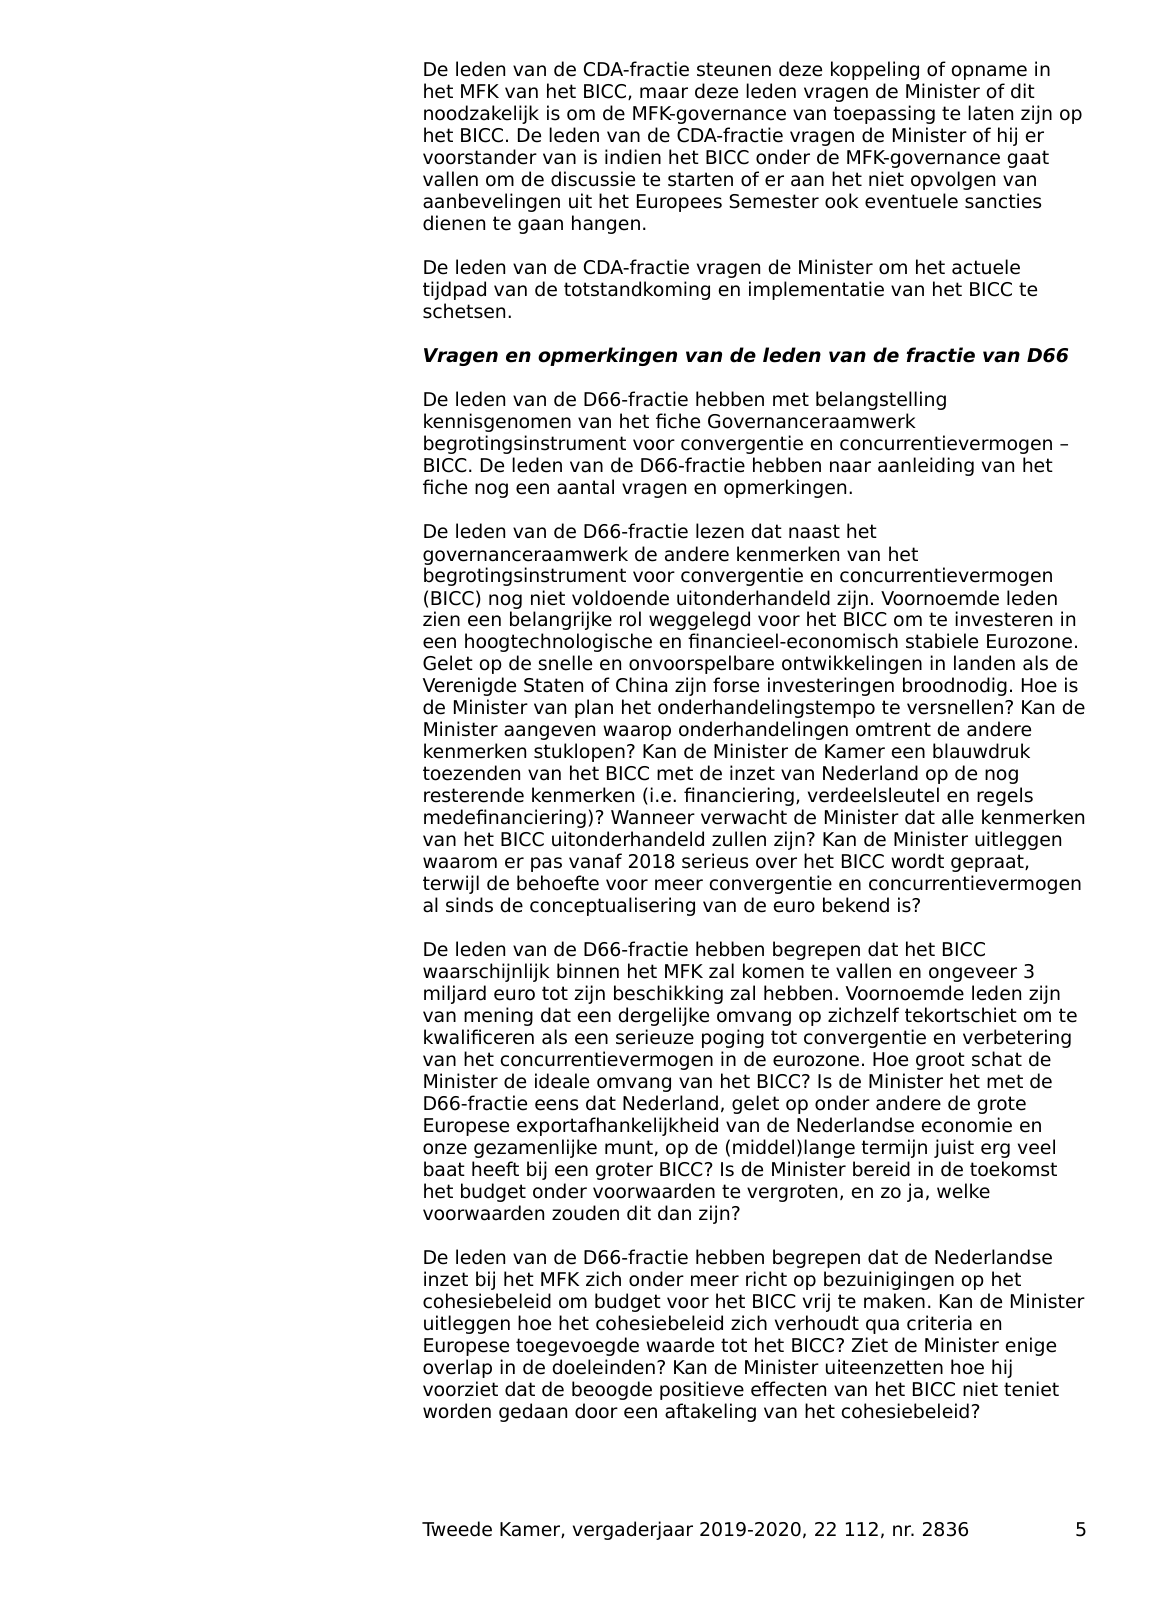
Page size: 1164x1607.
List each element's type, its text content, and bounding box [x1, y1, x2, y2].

text De leden van de CDA-fractie steunen deze koppeling of opname in het MFK van het BICC, maar deze leden vragen de Minister of dit noodzakelijk is om de MFK-governance van toepassing te laten zijn op het BICC. De leden van de CDA-fractie vragen de Minister of hij er voorstander van is indien het BICC onder de MFK-governance gaat vallen om de discussie te starten of er aan het niet opvolgen van aanbevelingen uit het Europees Semester ook eventuele sancties dienen te gaan hangen. [422, 59, 1087, 235]
subtitle Vragen en opmerkingen van de leden van de fractie van D66 [422, 345, 1087, 367]
text De leden van de D66-fractie hebben met belangstelling kennisgenomen van het fiche Governanceraamwerk begrotingsinstrument voor convergentie en concurrentievermogen – BICC. De leden van de D66-fractie hebben naar aanleiding van het fiche nog een aantal vragen en opmerkingen. [422, 389, 1087, 499]
text De leden van de CDA-fractie vragen de Minister om het actuele tijdpad van de totstandkoming en implementatie van het BICC te schetsen. [422, 257, 1087, 323]
text De leden van de D66-fractie lezen dat naast het governanceraamwerk de andere kenmerken van het begrotingsinstrument voor convergentie en concurrentievermogen (BICC) nog niet voldoende uitonderhandeld zijn. Voornoemde leden zien een belangrijke rol weggelegd voor het BICC om te investeren in een hoogtechnologische en financieel-economisch stabiele Eurozone. Gelet op de snelle en onvoorspelbare ontwikkelingen in landen als de Verenigde Staten of China zijn forse investeringen broodnodig. Hoe is de Minister van plan het onderhandelingstempo te versnellen? Kan de Minister aangeven waarop onderhandelingen omtrent de andere kenmerken stuklopen? Kan de Minister de Kamer een blauwdruk toezenden van het BICC met de inzet van Nederland op de nog resterende kenmerken (i.e. financiering, verdeelsleutel en regels medefinanciering)? Wanneer verwacht de Minister dat alle kenmerken van het BICC uitonderhandeld zullen zijn? Kan de Minister uitleggen waarom er pas vanaf 2018 serieus over het BICC wordt gepraat, terwijl de behoefte voor meer convergentie en concurrentievermogen al sinds de conceptualisering van de euro bekend is? [422, 521, 1087, 917]
text De leden van de D66-fractie hebben begrepen dat het BICC waarschijnlijk binnen het MFK zal komen te vallen en ongeveer 3 miljard euro tot zijn beschikking zal hebben. Voornoemde leden zijn van mening dat een dergelijke omvang op zichzelf tekortschiet om te kwalificeren als een serieuze poging tot convergentie en verbetering van het concurrentievermogen in de eurozone. Hoe groot schat de Minister de ideale omvang van het BICC? Is de Minister het met de D66-fractie eens dat Nederland, gelet op onder andere de grote Europese exportafhankelijkheid van de Nederlandse economie en onze gezamenlijke munt, op de (middel)lange termijn juist erg veel baat heeft bij een groter BICC? Is de Minister bereid in de toekomst het budget onder voorwaarden te vergroten, en zo ja, welke voorwaarden zouden dit dan zijn? [422, 939, 1087, 1225]
text De leden van de D66-fractie hebben begrepen dat de Nederlandse inzet bij het MFK zich onder meer richt op bezuinigingen op het cohesiebeleid om budget voor het BICC vrij te maken. Kan de Minister uitleggen hoe het cohesiebeleid zich verhoudt qua criteria en Europese toegevoegde waarde tot het BICC? Ziet de Minister enige overlap in de doeleinden? Kan de Minister uiteenzetten hoe hij voorziet dat de beoogde positieve effecten van het BICC niet teniet worden gedaan door een aftakeling van het cohesiebeleid? [422, 1247, 1087, 1423]
